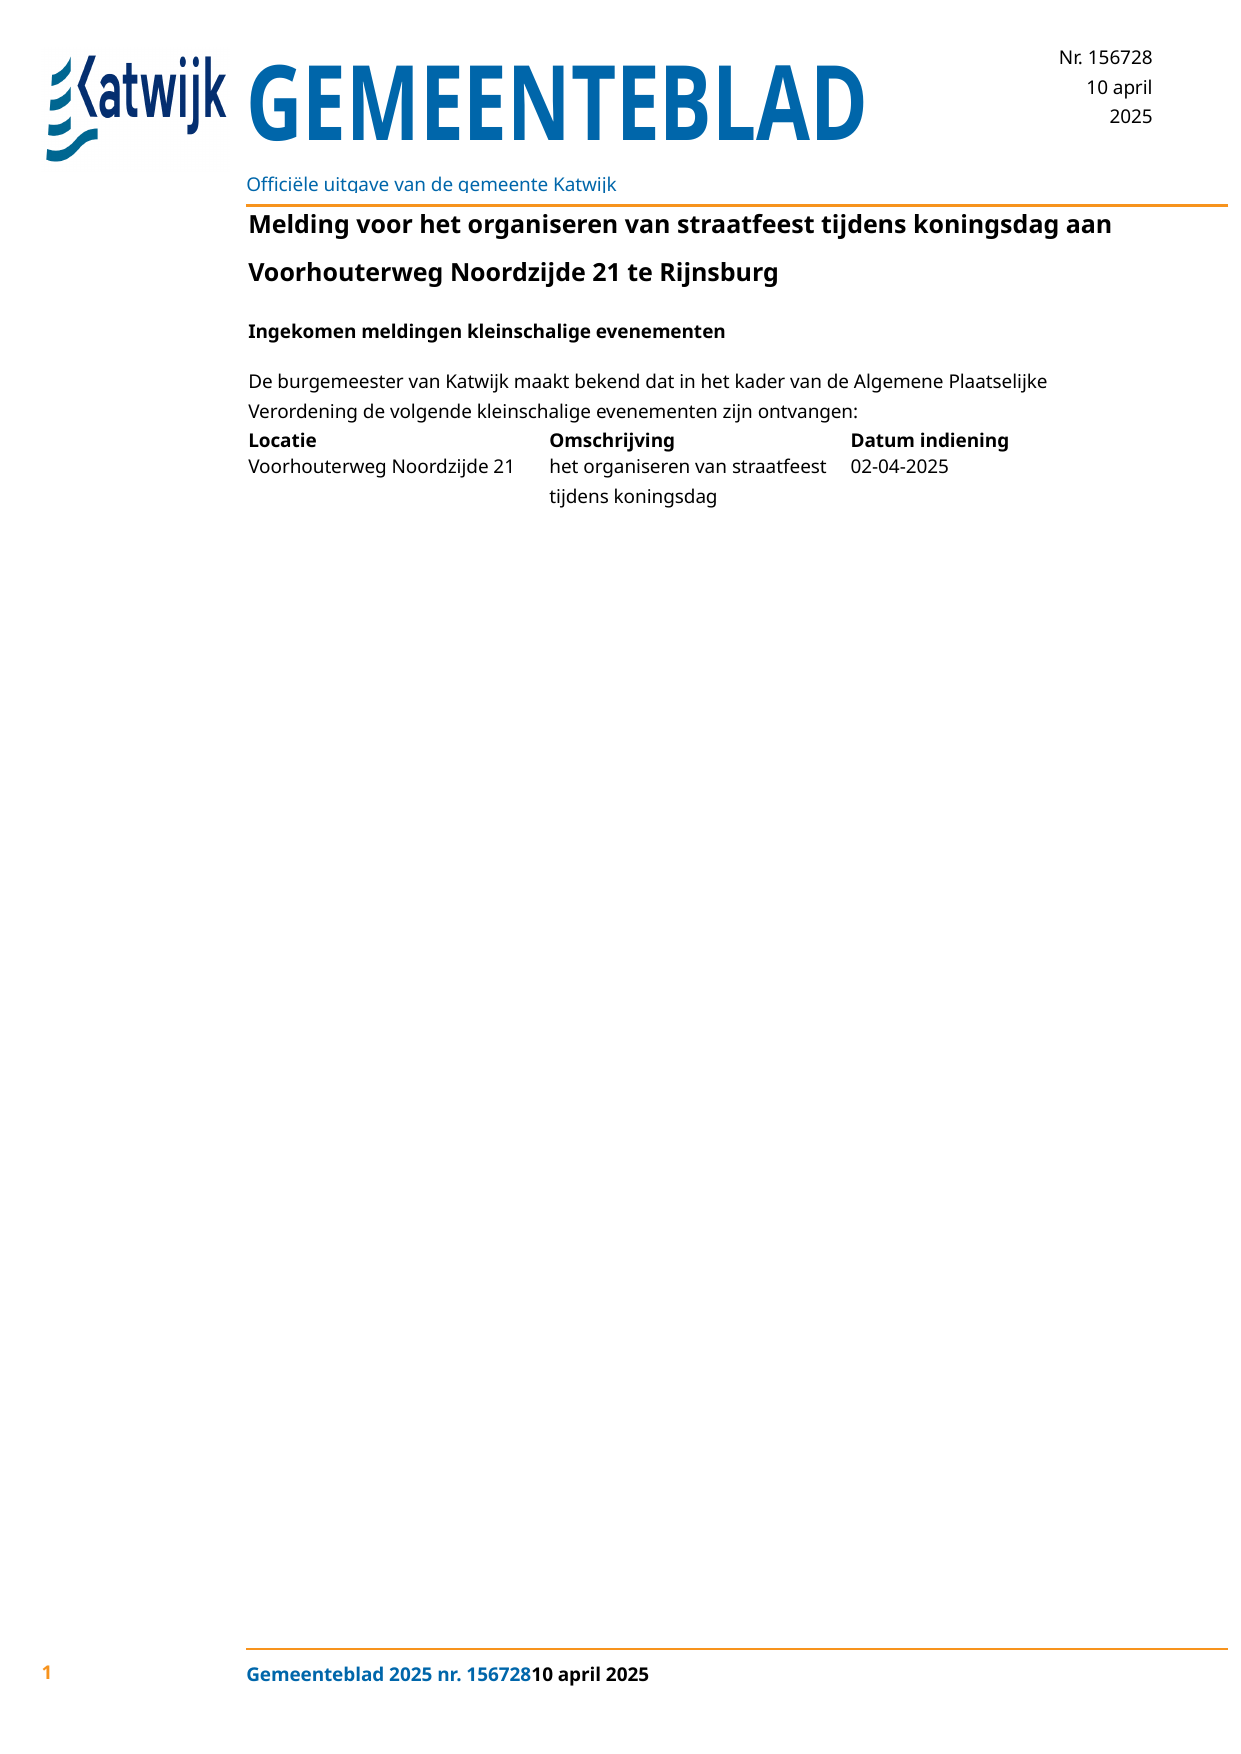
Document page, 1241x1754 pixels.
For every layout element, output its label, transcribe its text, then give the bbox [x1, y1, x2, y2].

table_cell het organiseren van straatfeest tijdens koningsdag [549, 453, 850, 509]
table_cell Voorhouterweg Noordzijde 21 [248, 453, 549, 509]
text Melding voor het organiseren van straatfeest tijdens koningsdag aan Voorhouterweg Noordzijde 21 te Rijnsburg [248, 207, 1152, 288]
text De burgemeester van Katwijk maakt bekend dat in het kader van de Algemene Plaatselijke Verordening de volgende kleinschalige evenementen zijn ontvangen: [248, 368, 1152, 424]
text Ingekomen meldingen kleinschalige evenementen [248, 318, 1152, 344]
table_header Omschrijving [549, 428, 850, 453]
table_header Locatie [248, 428, 549, 453]
picture [41, 47, 231, 172]
table_cell 02-04-2025 [850, 453, 1152, 509]
table_header Datum indiening [850, 428, 1152, 453]
